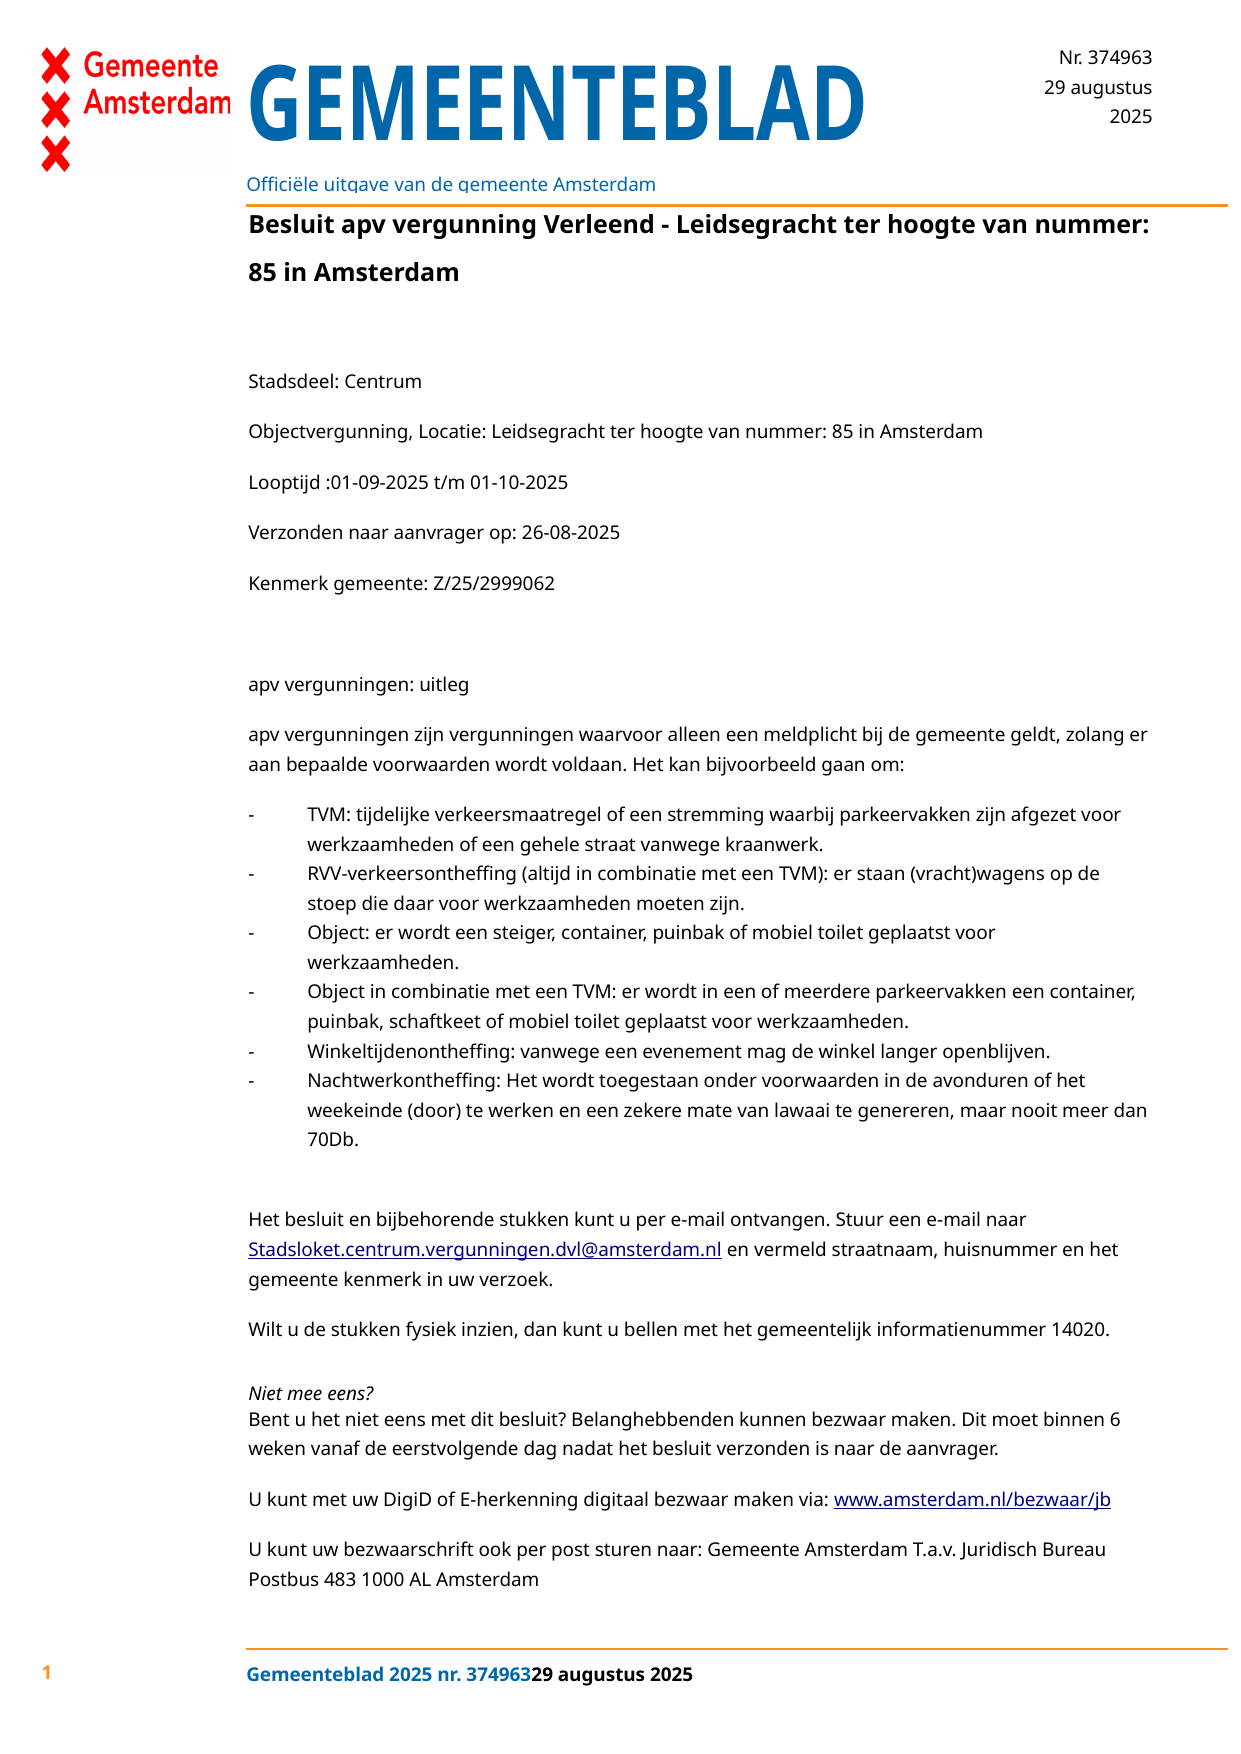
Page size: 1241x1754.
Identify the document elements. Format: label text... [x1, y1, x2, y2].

text U kunt met uw DigiD of E-herkenning digitaal bezwaar maken via: www.amsterdam.nl/bezwaar/jb [248, 1486, 1152, 1512]
list RVV-verkeersontheffing (altijd in combinatie met een TVM): er staan (vracht)wagens op de stoep die daar voor werkzaamheden moeten zijn. [248, 860, 1152, 916]
text Niet mee eens? [248, 1380, 1152, 1406]
text Bent u het niet eens met dit besluit? Belanghebbenden kunnen bezwaar maken. Dit moet binnen 6 weken vanaf de eerstvolgende dag nadat het besluit verzonden is naar de aanvrager. [248, 1406, 1152, 1461]
text U kunt uw bezwaarschrift ook per post sturen naar: Gemeente Amsterdam T.a.v. Juridisch Bureau Postbus 483 1000 AL Amsterdam [248, 1536, 1152, 1592]
list Object: er wordt een steiger, container, puinbak of mobiel toilet geplaatst voor werkzaamheden. [248, 919, 1152, 975]
text Wilt u de stukken fysiek inzien, dan kunt u bellen met het gemeentelijk informatienummer 14020. [248, 1316, 1152, 1342]
picture [41, 47, 231, 172]
text Het besluit en bijbehorende stukken kunt u per e-mail ontvangen. Stuur een e-mail naar Stadsloket.centrum.vergunningen.dvl@amsterdam.nl en vermeld straatnaam, huisnummer en het gemeente kenmerk in uw verzoek. [248, 1207, 1152, 1292]
text Objectvergunning, Locatie: Leidsegracht ter hoogte van nummer: 85 in Amsterdam [248, 419, 1152, 444]
text apv vergunningen: uitleg [248, 671, 1152, 697]
text Besluit apv vergunning Verleend - Leidsegracht ter hoogte van nummer: 85 in Amsterdam [248, 207, 1152, 288]
text Stadsdeel: Centrum [248, 368, 1152, 394]
text Verzonden naar aanvrager op: 26-08-2025 [248, 519, 1152, 545]
list Object in combinatie met een TVM: er wordt in een of meerdere parkeervakken een container, puinbak, schaftkeet of mobiel toilet geplaatst voor werkzaamheden. [248, 979, 1152, 1034]
text apv vergunningen zijn vergunningen waarvoor alleen een meldplicht bij de gemeente geldt, zolang er aan bepaalde voorwaarden wordt voldaan. Het kan bijvoorbeeld gaan om: [248, 721, 1152, 777]
text Looptijd :01-09-2025 t/m 01-10-2025 [248, 469, 1152, 495]
list Nachtwerkontheffing: Het wordt toegestaan onder voorwaarden in de avonduren of het weekeinde (door) te werken en een zekere mate van lawaai te genereren, maar nooit meer dan 70Db. [248, 1067, 1152, 1152]
list Winkeltijdenontheffing: vanwege een evenement mag de winkel langer openblijven. [248, 1038, 1152, 1064]
list TVM: tijdelijke verkeersmaatregel of een stremming waarbij parkeervakken zijn afgezet voor werkzaamheden of een gehele straat vanwege kraanwerk. [248, 801, 1152, 857]
text Kenmerk gemeente: Z/25/2999062 [248, 570, 1152, 596]
